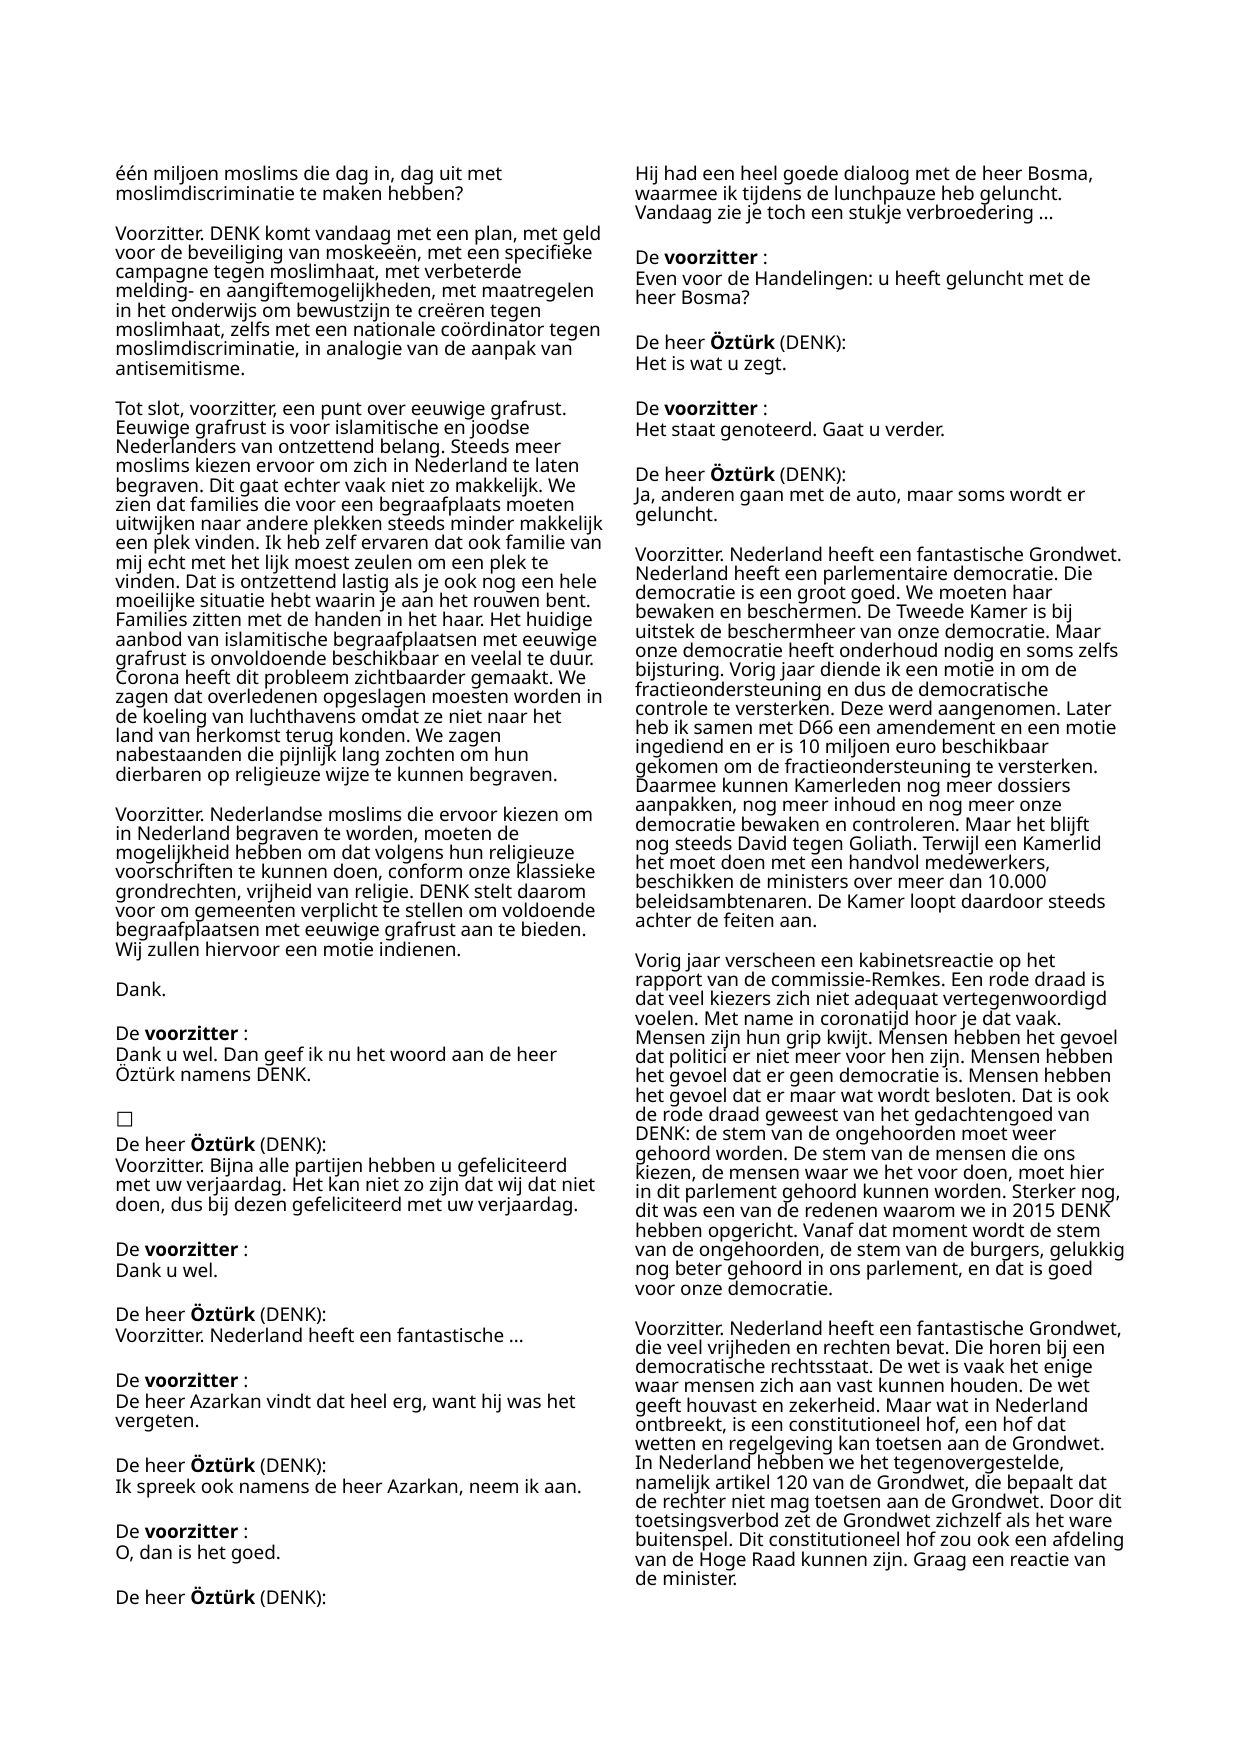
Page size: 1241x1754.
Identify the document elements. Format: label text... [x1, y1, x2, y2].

text Voorzitter. Nederlandse moslims die ervoor kiezen om in Nederland begraven te worden, moeten de mogelijkheid hebben om dat volgens hun religieuze voorschriften te kunnen doen, conform onze klassieke grondrechten, vrijheid van religie. DENK stelt daarom voor om gemeenten verplicht te stellen om voldoende begraafplaatsen met eeuwige grafrust aan te bieden. Wij zullen hiervoor een motie indienen. [115, 806, 605, 960]
text Dank u wel. Dan geef ik nu het woord aan de heer Öztürk namens DENK. [115, 1046, 605, 1085]
text De voorzitter : [115, 1021, 605, 1046]
text Hij had een heel goede dialoog met de heer Bosma, waarmee ik tijdens de lunchpauze heb geluncht. Vandaag zie je toch een stukje verbroedering ... [635, 165, 1125, 223]
text Voorzitter. Nederland heeft een fantastische Grondwet. Nederland heeft een parlementaire democratie. Die democratie is een groot goed. We moeten haar bewaken en beschermen. De Tweede Kamer is bij uitstek de beschermheer van onze democratie. Maar onze democratie heeft onderhoud nodig en soms zelfs bijsturing. Vorig jaar diende ik een motie in om de fractieondersteuning en dus de democratische controle te versterken. Deze werd aangenomen. Later heb ik samen met D66 een amendement en een motie ingediend en er is 10 miljoen euro beschikbaar gekomen om de fractieondersteuning te versterken. Daarmee kunnen Kamerleden nog meer dossiers aanpakken, nog meer inhoud en nog meer onze democratie bewaken en controleren. Maar het blijft nog steeds David tegen Goliath. Terwijl een Kamerlid het moet doen met een handvol medewerkers, beschikken de ministers over meer dan 10.000 beleidsambtenaren. De Kamer loopt daardoor steeds achter de feiten aan. [635, 546, 1125, 931]
text Dank u wel. [115, 1262, 605, 1281]
text Voorzitter. Nederland heeft een fantastische Grondwet, die veel vrijheden en rechten bevat. Die horen bij een democratische rechtsstaat. De wet is vaak het enige waar mensen zich aan vast kunnen houden. De wet geeft houvast en zekerheid. Maar wat in Nederland ontbreekt, is een constitutioneel hof, een hof dat wetten en regelgeving kan toetsen aan de Grondwet. In Nederland hebben we het tegenovergestelde, namelijk artikel 120 van de Grondwet, die bepaalt dat de rechter niet mag toetsen aan de Grondwet. Door dit toetsingsverbod zet de Grondwet zichzelf als het ware buitenspel. Dit constitutioneel hof zou ook een afdeling van de Hoge Raad kunnen zijn. Graag een reactie van de minister. [635, 1319, 1125, 1589]
text Tot slot, voorzitter, een punt over eeuwige grafrust. Eeuwige grafrust is voor islamitische en joodse Nederlanders van ontzettend belang. Steeds meer moslims kiezen ervoor om zich in Nederland te laten begraven. Dit gaat echter vaak niet zo makkelijk. We zien dat families die voor een begraafplaats moeten uitwijken naar andere plekken steeds minder makkelijk een plek vinden. Ik heb zelf ervaren dat ook familie van mij echt met het lijk moest zeulen om een plek te vinden. Dat is ontzettend lastig als je ook nog een hele moeilijke situatie hebt waarin je aan het rouwen bent. Families zitten met de handen in het haar. Het huidige aanbod van islamitische begraafplaatsen met eeuwige grafrust is onvoldoende beschikbaar en veelal te duur. Corona heeft dit probleem zichtbaarder gemaakt. We zagen dat overledenen opgeslagen moesten worden in de koeling van luchthavens omdat ze niet naar het land van herkomst terug konden. We zagen nabestaanden die pijnlijk lang zochten om hun dierbaren op religieuze wijze te kunnen begraven. [115, 399, 605, 785]
text Voorzitter. Bijna alle partijen hebben u gefeliciteerd met uw verjaardag. Het kan niet zo zijn dat wij dat niet doen, dus bij dezen gefeliciteerd met uw verjaardag. [115, 1157, 605, 1215]
text Voorzitter. Nederland heeft een fantastische … [115, 1327, 605, 1347]
text Even voor de Handelingen: u heeft geluncht met de heer Bosma? [635, 270, 1125, 308]
text De heer Öztürk (DENK): [115, 1453, 605, 1478]
text De heer Azarkan vindt dat heel erg, want hij was het vergeten. [115, 1393, 605, 1432]
text De heer Öztürk (DENK): [115, 1131, 605, 1157]
text Voorzitter. DENK komt vandaag met een plan, met geld voor de beveiliging van moskeeën, met een specifieke campagne tegen moslimhaat, met verbeterde melding- en aangiftemogelijkheden, met maatregelen in het onderwijs om bewustzijn te creëren tegen moslimhaat, zelfs met een nationale coördinator tegen moslimdiscriminatie, in analogie van de aanpak van antisemitisme. [115, 224, 605, 379]
text ⬜ [115, 1106, 605, 1131]
text Dank. [115, 981, 605, 1000]
text Het staat genoteerd. Gaat u verder. [635, 421, 1125, 440]
text De heer Öztürk (DENK): [635, 461, 1125, 486]
text De voorzitter : [115, 1236, 605, 1262]
text De heer Öztürk (DENK): [635, 329, 1125, 355]
text De voorzitter : [635, 244, 1125, 270]
text O, dan is het goed. [115, 1544, 605, 1563]
text De voorzitter : [115, 1367, 605, 1393]
text De voorzitter : [635, 395, 1125, 421]
text Ik spreek ook namens de heer Azarkan, neem ik aan. [115, 1478, 605, 1498]
text De voorzitter : [115, 1518, 605, 1544]
text De heer Öztürk (DENK): [115, 1584, 605, 1610]
text Ja, anderen gaan met de auto, maar soms wordt er geluncht. [635, 486, 1125, 525]
text Vorig jaar verscheen een kabinetsreactie op het rapport van de commissie-Remkes. Een rode draad is dat veel kiezers zich niet adequaat vertegenwoordigd voelen. Met name in coronatijd hoor je dat vaak. Mensen zijn hun grip kwijt. Mensen hebben het gevoel dat politici er niet meer voor hen zijn. Mensen hebben het gevoel dat er geen democratie is. Mensen hebben het gevoel dat er maar wat wordt besloten. Dat is ook de rode draad geweest van het gedachtengoed van DENK: de stem van de ongehoorden moet weer gehoord worden. De stem van de mensen die ons kiezen, de mensen waar we het voor doen, moet hier in dit parlement gehoord kunnen worden. Sterker nog, dit was een van de redenen waarom we in 2015 DENK hebben opgericht. Vanaf dat moment wordt de stem van de ongehoorden, de stem van de burgers, gelukkig nog beter gehoord in ons parlement, en dat is goed voor onze democratie. [635, 952, 1125, 1299]
text De heer Öztürk (DENK): [115, 1302, 605, 1327]
text één miljoen moslims die dag in, dag uit met moslimdiscriminatie te maken hebben? [115, 165, 605, 204]
text Het is wat u zegt. [635, 355, 1125, 374]
